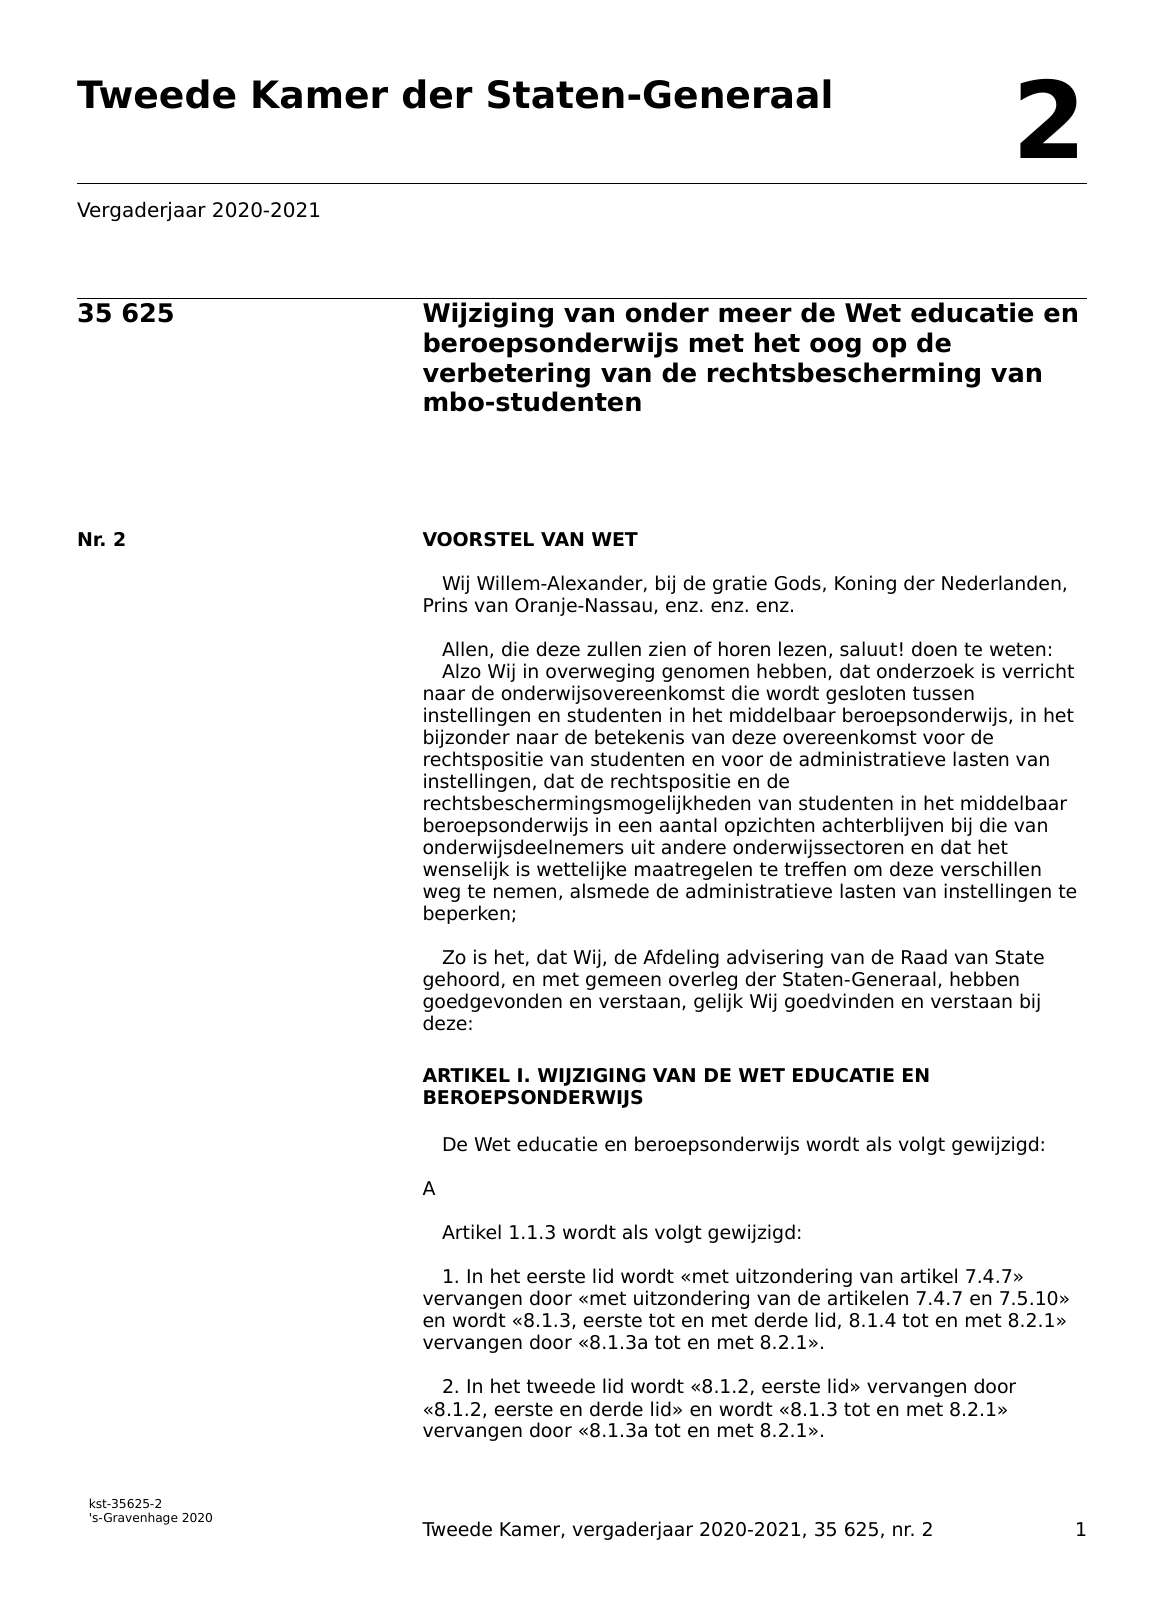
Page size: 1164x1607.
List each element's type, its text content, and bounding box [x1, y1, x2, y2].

subtitle Nr. 2 VOORSTEL VAN WET [77, 529, 1087, 551]
text Wij Willem-Alexander, bij de gratie Gods, Koning der Nederlanden, Prins van Oranje-Nassau, enz. enz. enz. [422, 573, 1087, 617]
text 2. In het tweede lid wordt «8.1.2, eerste lid» vervangen door «8.1.2, eerste en derde lid» en wordt «8.1.3 tot en met 8.2.1» vervangen door «8.1.3a tot en met 8.2.1». [422, 1376, 1087, 1442]
subtitle ARTIKEL I. WIJZIGING VAN DE WET EDUCATIE EN BEROEPSONDERWIJS [422, 1065, 1087, 1109]
text kst-35625-2 [88, 1497, 323, 1511]
table_cell Vergaderjaar 2020-2021 [77, 184, 1087, 298]
table_header 2 [886, 59, 1087, 183]
text A [422, 1178, 1087, 1200]
text Artikel 1.1.3 wordt als volgt gewijzigd: [422, 1222, 1087, 1244]
text 's-Gravenhage 2020 [88, 1511, 323, 1525]
text Alzo Wij in overweging genomen hebben, dat onderzoek is verricht naar de onderwijsovereenkomst die wordt gesloten tussen instellingen en studenten in het middelbaar beroepsonderwijs, in het bijzonder naar de betekenis van deze overeenkomst voor de rechtspositie van studenten en voor de administratieve lasten van instellingen, dat de rechtspositie en de rechtsbeschermingsmogelijkheden van studenten in het middelbaar beroepsonderwijs in een aantal opzichten achterblijven bij die van onderwijsdeelnemers uit andere onderwijssectoren en dat het wenselijk is wettelijke maatregelen te treffen om deze verschillen weg te nemen, alsmede de administratieve lasten van instellingen te beperken; [422, 661, 1087, 925]
subtitle 35 625 Wijziging van onder meer de Wet educatie en beroepsonderwijs met het oog op de verbetering van de rechtsbescherming van mbo-studenten [77, 299, 1087, 418]
text 1. In het eerste lid wordt «met uitzondering van artikel 7.4.7» vervangen door «met uitzondering van de artikelen 7.4.7 en 7.5.10» en wordt «8.1.3, eerste tot en met derde lid, 8.1.4 tot en met 8.2.1» vervangen door «8.1.3a tot en met 8.2.1». [422, 1266, 1087, 1354]
text De Wet educatie en beroepsonderwijs wordt als volgt gewijzigd: [422, 1134, 1087, 1156]
text Allen, die deze zullen zien of horen lezen, saluut! doen te weten: [422, 639, 1087, 661]
text Zo is het, dat Wij, de Afdeling advisering van de Raad van State gehoord, en met gemeen overleg der Staten-Generaal, hebben goedgevonden en verstaan, gelijk Wij goedvinden en verstaan bij deze: [422, 947, 1087, 1035]
table_header Tweede Kamer der Staten-Generaal [77, 59, 886, 183]
